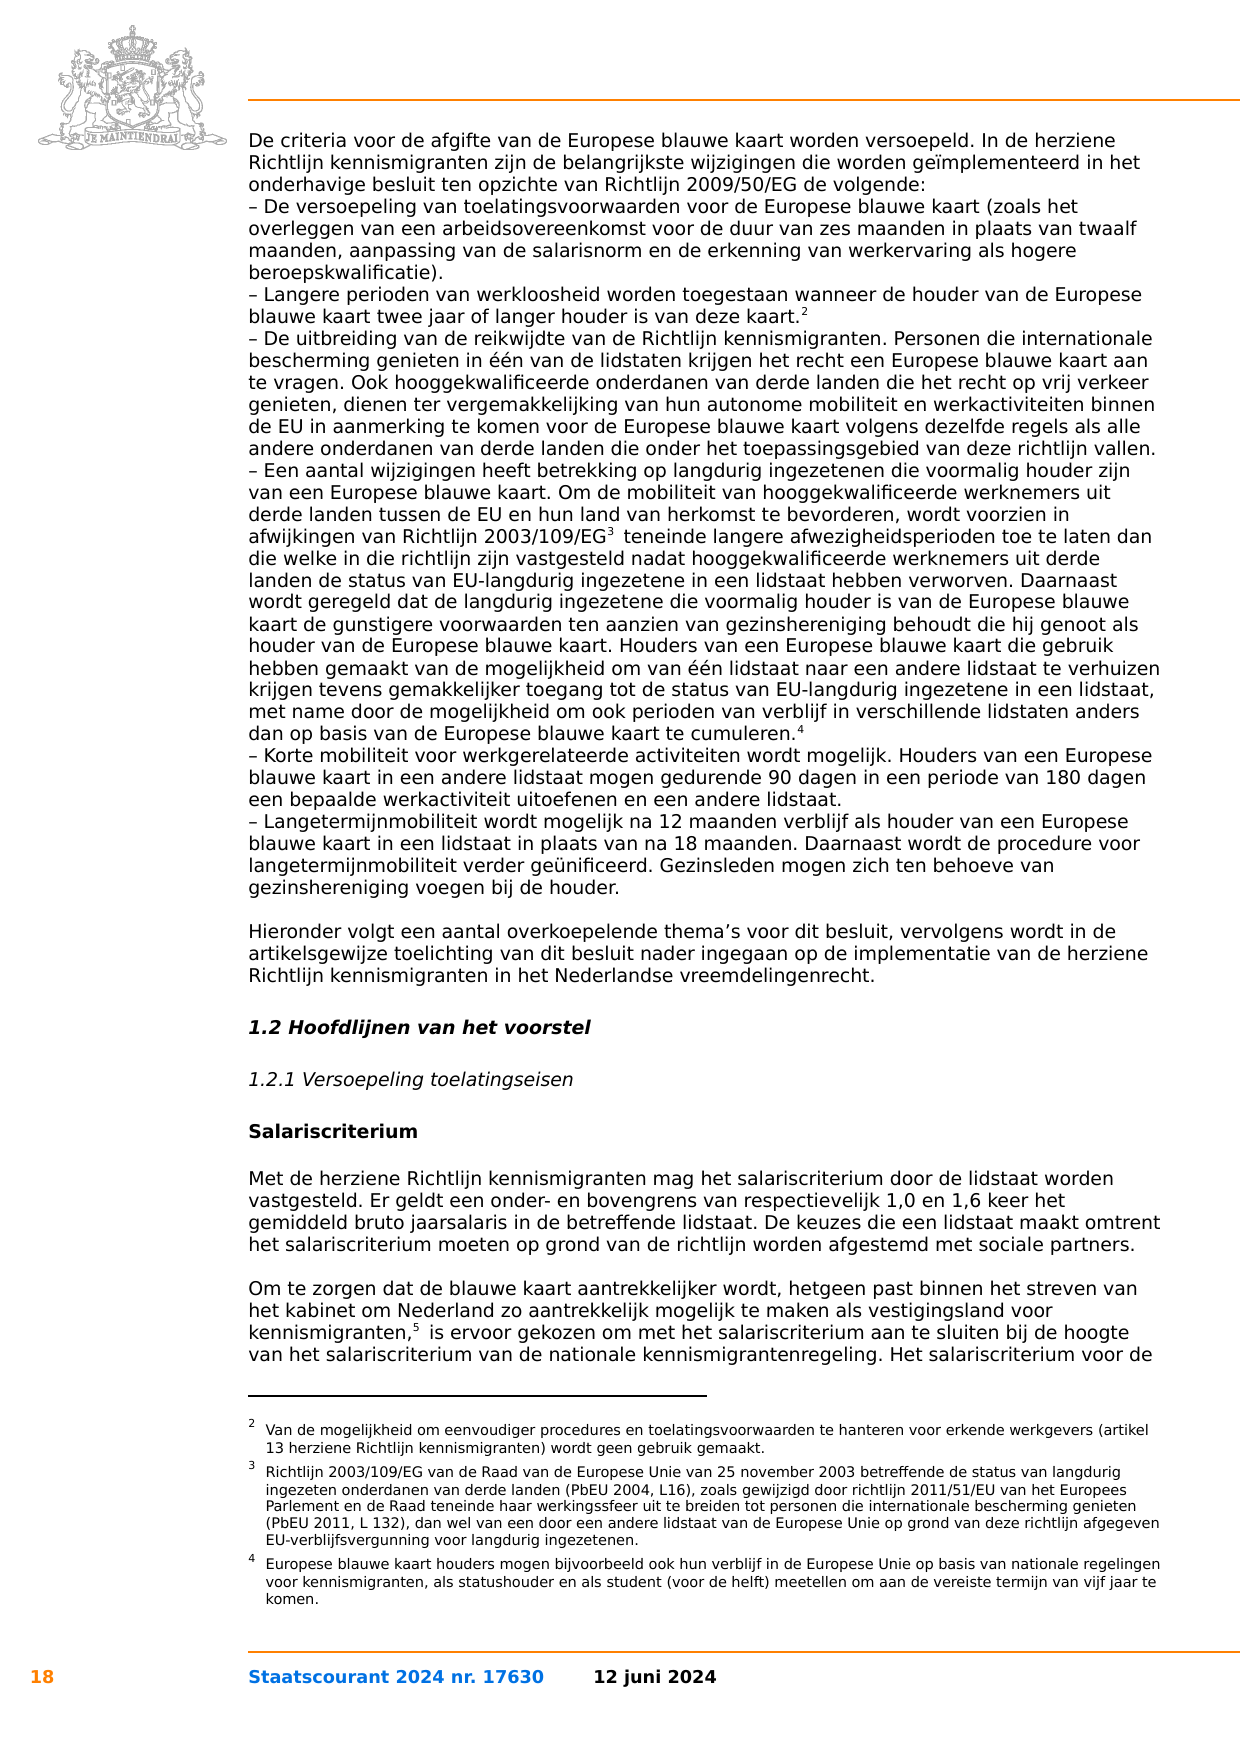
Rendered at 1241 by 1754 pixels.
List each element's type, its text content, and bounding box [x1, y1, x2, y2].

picture [38, 25, 227, 150]
text Richtlijn 2003/109/EG van de Raad van de Europese Unie van 25 november 2003 betreffende de status van langdurig ingezeten onderdanen van derde landen (PbEU 2004, L16), zoals gewijzigd door richtlijn 2011/51/EU van het Europees Parlement en de Raad teneinde haar werkingssfeer uit te breiden tot personen die internationale bescherming genieten (PbEU 2011, L 132), dan wel van een door een andere lidstaat van de Europese Unie op grond van deze richtlijn afgegeven EU-verblijfsvergunning voor langdurig ingezetenen. [248, 1459, 1163, 1549]
text – De uitbreiding van de reikwijdte van de Richtlijn kennismigranten. Personen die internationale bescherming genieten in één van de lidstaten krijgen het recht een Europese blauwe kaart aan te vragen. Ook hooggekwalificeerde onderdanen van derde landen die het recht op vrij verkeer genieten, dienen ter vergemakkelijking van hun autonome mobiliteit en werkactiviteiten binnen de EU in aanmerking te komen voor de Europese blauwe kaart volgens dezelfde regels als alle andere onderdanen van derde landen die onder het toepassingsgebied van deze richtlijn vallen. [248, 328, 1163, 459]
text De criteria voor de afgifte van de Europese blauwe kaart worden versoepeld. In de herziene Richtlijn kennismigranten zijn de belangrijkste wijzigingen die worden geïmplementeerd in het onderhavige besluit ten opzichte van Richtlijn 2009/50/EG de volgende: [248, 130, 1163, 196]
subtitle 1.2.1 Versoepeling toelatingseisen [248, 1069, 1163, 1091]
text Met de herziene Richtlijn kennismigranten mag het salariscriterium door de lidstaat worden vastgesteld. Er geldt een onder- en bovengrens van respectievelijk 1,0 en 1,6 keer het gemiddeld bruto jaarsalaris in de betreffende lidstaat. De keuzes die een lidstaat maakt omtrent het salariscriterium moeten op grond van de richtlijn worden afgestemd met sociale partners. [248, 1168, 1163, 1256]
subtitle Salariscriterium [248, 1121, 1163, 1143]
text – De versoepeling van toelatingsvoorwaarden voor de Europese blauwe kaart (zoals het overleggen van een arbeidsovereenkomst voor de duur van zes maanden in plaats van twaalf maanden, aanpassing van de salarisnorm en de erkenning van werkervaring als hogere beroepskwalificatie). [248, 196, 1163, 284]
subtitle 1.2 Hoofdlijnen van het voorstel [248, 1017, 1163, 1039]
text Van de mogelijkheid om eenvoudiger procedures en toelatingsvoorwaarden te hanteren voor erkende werkgevers (artikel 13 herziene Richtlijn kennismigranten) wordt geen gebruik gemaakt. [248, 1418, 1163, 1457]
text – Langetermijnmobiliteit wordt mogelijk na 12 maanden verblijf als houder van een Europese blauwe kaart in een lidstaat in plaats van na 18 maanden. Daarnaast wordt de procedure voor langetermijnmobiliteit verder geünificeerd. Gezinsleden mogen zich ten behoeve van gezinshereniging voegen bij de houder. [248, 811, 1163, 899]
text – Korte mobiliteit voor werkgerelateerde activiteiten wordt mogelijk. Houders van een Europese blauwe kaart in een andere lidstaat mogen gedurende 90 dagen in een periode van 180 dagen een bepaalde werkactiviteit uitoefenen en een andere lidstaat. [248, 745, 1163, 811]
text Om te zorgen dat de blauwe kaart aantrekkelijker wordt, hetgeen past binnen het streven van het kabinet om Nederland zo aantrekkelijk mogelijk te maken als vestigingsland voor kennismigranten, is ervoor gekozen om met het salariscriterium aan te sluiten bij de hoogte van het salariscriterium van de nationale kennismigrantenregeling. Het salariscriterium voor de [248, 1278, 1163, 1366]
text Hieronder volgt een aantal overkoepelende thema’s voor dit besluit, vervolgens wordt in de artikelsgewijze toelichting van dit besluit nader ingegaan op de implementatie van de herziene Richtlijn kennismigranten in het Nederlandse vreemdelingenrecht. [248, 921, 1163, 987]
text – Langere perioden van werkloosheid worden toegestaan wanneer de houder van de Europese blauwe kaart twee jaar of langer houder is van deze kaart. [248, 284, 1163, 328]
text Europese blauwe kaart houders mogen bijvoorbeeld ook hun verblijf in de Europese Unie op basis van nationale regelingen voor kennismigranten, als statushouder en als student (voor de helft) meetellen om aan de vereiste termijn van vijf jaar te komen. [248, 1552, 1163, 1608]
text – Een aantal wijzigingen heeft betrekking op langdurig ingezetenen die voormalig houder zijn van een Europese blauwe kaart. Om de mobiliteit van hooggekwalificeerde werknemers uit derde landen tussen de EU en hun land van herkomst te bevorderen, wordt voorzien in afwijkingen van Richtlijn 2003/109/EG teneinde langere afwezigheidsperioden toe te laten dan die welke in die richtlijn zijn vastgesteld nadat hooggekwalificeerde werknemers uit derde landen de status van EU-langdurig ingezetene in een lidstaat hebben verworven. Daarnaast wordt geregeld dat de langdurig ingezetene die voormalig houder is van de Europese blauwe kaart de gunstigere voorwaarden ten aanzien van gezinshereniging behoudt die hij genoot als houder van de Europese blauwe kaart. Houders van een Europese blauwe kaart die gebruik hebben gemaakt van de mogelijkheid om van één lidstaat naar een andere lidstaat te verhuizen krijgen tevens gemakkelijker toegang tot de status van EU-langdurig ingezetene in een lidstaat, met name door de mogelijkheid om ook perioden van verblijf in verschillende lidstaten anders dan op basis van de Europese blauwe kaart te cumuleren. [248, 459, 1163, 745]
